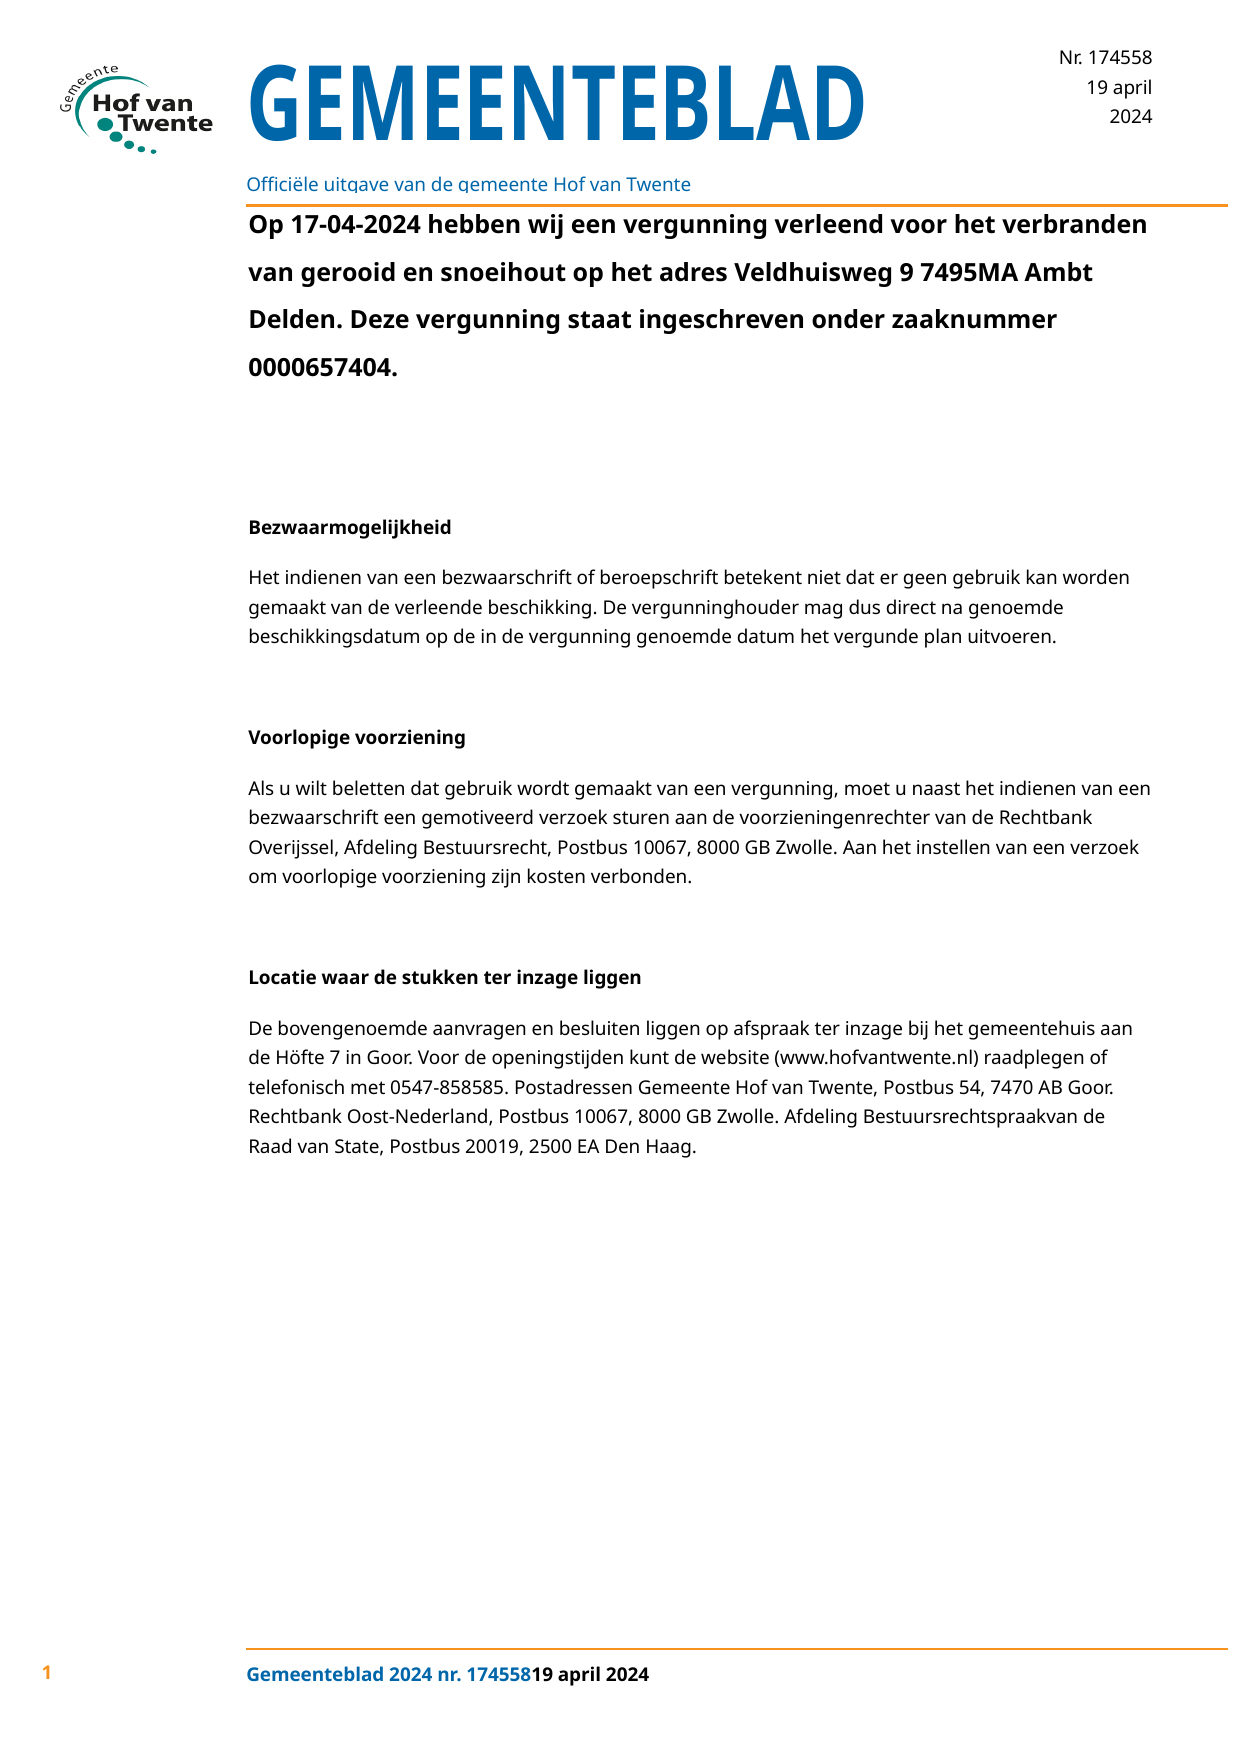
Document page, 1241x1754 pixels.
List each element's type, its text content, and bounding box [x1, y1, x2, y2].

text Voorlopige voorziening [248, 724, 1152, 750]
text De bovengenoemde aanvragen en besluiten liggen op afspraak ter inzage bij het gemeentehuis aan de Höfte 7 in Goor. Voor de openingstijden kunt de website (www.hofvantwente.nl) raadplegen of telefonisch met 0547-858585. Postadressen Gemeente Hof van Twente, Postbus 54, 7470 AB Goor. Rechtbank Oost-Nederland, Postbus 10067, 8000 GB Zwolle. Afdeling Bestuursrechtspraakvan de Raad van State, Postbus 20019, 2500 EA Den Haag. [248, 1015, 1152, 1159]
picture [41, 47, 231, 172]
text Op 17-04-2024 hebben wij een vergunning verleend voor het verbranden van gerooid en snoeihout op het adres Veldhuisweg 9 7495MA Ambt Delden. Deze vergunning staat ingeschreven onder zaaknummer 0000657404. [248, 207, 1152, 384]
text Het indienen van een bezwaarschrift of beroepschrift betekent niet dat er geen gebruik kan worden gemaakt van de verleende beschikking. De vergunninghouder mag dus direct na genoemde beschikkingsdatum op de in de vergunning genoemde datum het vergunde plan uitvoeren. [248, 564, 1152, 649]
text Als u wilt beletten dat gebruik wordt gemaakt van een vergunning, moet u naast het indienen van een bezwaarschrift een gemotiveerd verzoek sturen aan de voorzieningenrechter van de Rechtbank Overijssel, Afdeling Bestuursrecht, Postbus 10067, 8000 GB Zwolle. Aan het instellen van een verzoek om voorlopige voorziening zijn kosten verbonden. [248, 775, 1152, 889]
text Locatie waar de stukken ter inzage liggen [248, 964, 1152, 990]
text Bezwaarmogelijkheid [248, 514, 1152, 540]
